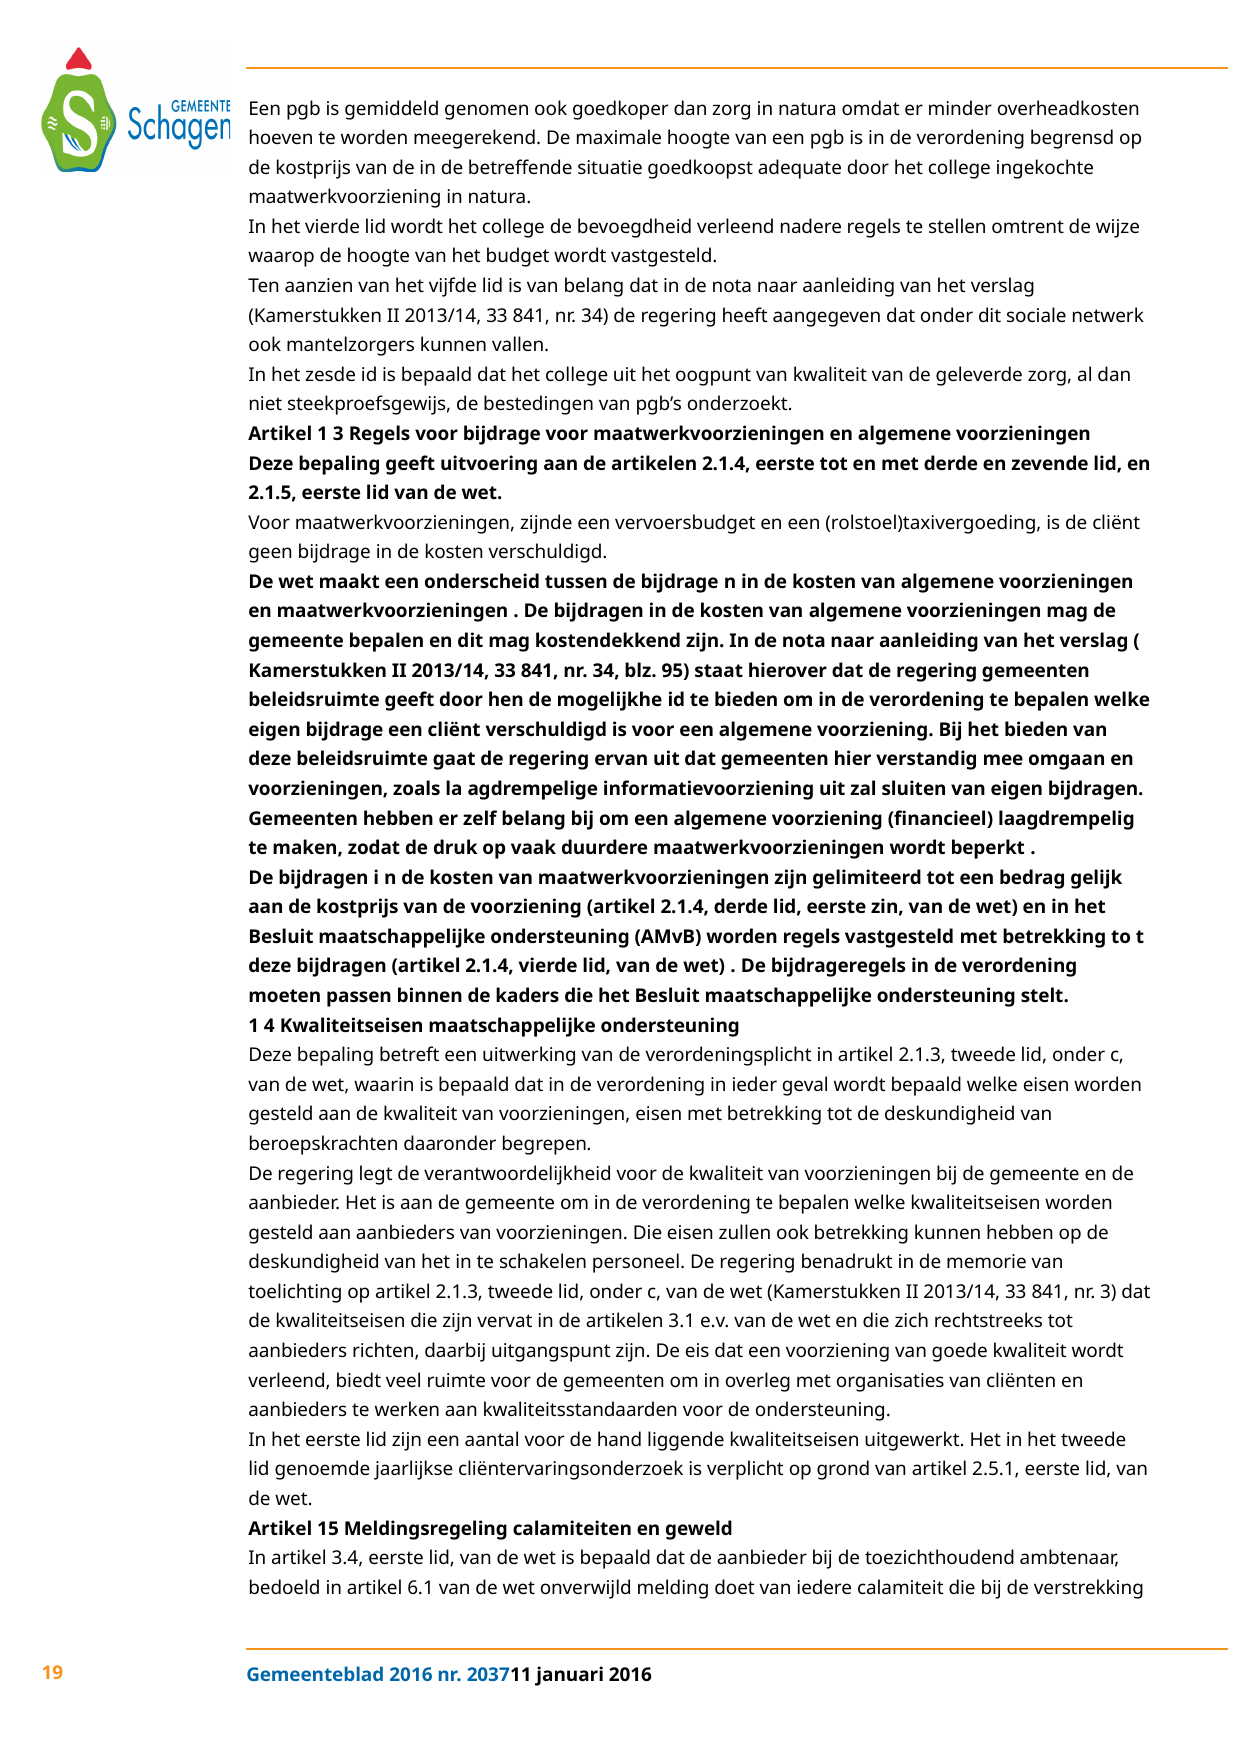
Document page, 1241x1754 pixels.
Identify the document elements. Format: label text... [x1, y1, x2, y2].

text Ten aanzien van het vijfde lid is van belang dat in de nota naar aanleiding van het verslag (Kamerstukken II 2013/14, 33 841, nr. 34) de regering heeft aangegeven dat onder dit sociale netwerk ook mantelzorgers kunnen vallen. [248, 272, 1152, 357]
text Een pgb is gemiddeld genomen ook goedkoper dan zorg in natura omdat er minder overheadkosten hoeven te worden meegerekend. De maximale hoogte van een pgb is in de verordening begrensd op de kostprijs van de in de betreffende situatie goedkoopst adequate door het college ingekochte maatwerkvoorziening in natura. [248, 95, 1152, 209]
text Deze bepaling betreft een uitwerking van de verordeningsplicht in artikel 2.1.3, tweede lid, onder c, van de wet, waarin is bepaald dat in de verordening in ieder geval wordt bepaald welke eisen worden gesteld aan de kwaliteit van voorzieningen, eisen met betrekking tot de deskundigheid van beroepskrachten daaronder begrepen. [248, 1041, 1152, 1156]
text De bijdragen i n de kosten van maatwerkvoorzieningen zijn gelimiteerd tot een bedrag gelijk aan de kostprijs van de voorziening (artikel 2.1.4, derde lid, eerste zin, van de wet) en in het Besluit maatschappelijke ondersteuning (AMvB) worden regels vastgesteld met betrekking to t deze bijdragen (artikel 2.1.4, vierde lid, van de wet) . De bijdrageregels in de verordening moeten passen binnen de kaders die het Besluit maatschappelijke ondersteuning stelt. [248, 864, 1152, 1008]
text In het zesde id is bepaald dat het college uit het oogpunt van kwaliteit van de geleverde zorg, al dan niet steekproefsgewijs, de bestedingen van pgb’s onderzoekt. [248, 361, 1152, 416]
text Deze bepaling geeft uitvoering aan de artikelen 2.1.4, eerste tot en met derde en zevende lid, en 2.1.5, eerste lid van de wet. [248, 450, 1152, 505]
text Artikel 15 Meldingsregeling calamiteiten en geweld [248, 1515, 1152, 1541]
text De regering legt de verantwoordelijkheid voor de kwaliteit van voorzieningen bij de gemeente en de aanbieder. Het is aan de gemeente om in de verordening te bepalen welke kwaliteitseisen worden gesteld aan aanbieders van voorzieningen. Die eisen zullen ook betrekking kunnen hebben op de deskundigheid van het in te schakelen personeel. De regering benadrukt in de memorie van toelichting op artikel 2.1.3, tweede lid, onder c, van de wet (Kamerstukken II 2013/14, 33 841, nr. 3) dat de kwaliteitseisen die zijn vervat in de artikelen 3.1 e.v. van de wet en die zich rechtstreeks tot aanbieders richten, daarbij uitgangspunt zijn. De eis dat een voorziening van goede kwaliteit wordt verleend, biedt veel ruimte voor de gemeenten om in overleg met organisaties van cliënten en aanbieders te werken aan kwaliteitsstandaarden voor de ondersteuning. [248, 1160, 1152, 1422]
text De wet maakt een onderscheid tussen de bijdrage n in de kosten van algemene voorzieningen en maatwerkvoorzieningen . De bijdragen in de kosten van algemene voorzieningen mag de gemeente bepalen en dit mag kostendekkend zijn. In de nota naar aanleiding van het verslag ( Kamerstukken II 2013/14, 33 841, nr. 34, blz. 95) staat hierover dat de regering gemeenten beleidsruimte geeft door hen de mogelijkhe id te bieden om in de verordening te bepalen welke eigen bijdrage een cliënt verschuldigd is voor een algemene voorziening. Bij het bieden van deze beleidsruimte gaat de regering ervan uit dat gemeenten hier verstandig mee omgaan en voorzieningen, zoals la agdrempelige informatievoorziening uit zal sluiten van eigen bijdragen. Gemeenten hebben er zelf belang bij om een algemene voorziening (financieel) laagdrempelig te maken, zodat de druk op vaak duurdere maatwerkvoorzieningen wordt beperkt . [248, 568, 1152, 860]
text Voor maatwerkvoorzieningen, zijnde een vervoersbudget en een (rolstoel)taxivergoeding, is de cliënt geen bijdrage in de kosten verschuldigd. [248, 509, 1152, 564]
text In het eerste lid zijn een aantal voor de hand liggende kwaliteitseisen uitgewerkt. Het in het tweede lid genoemde jaarlijkse cliëntervaringsonderzoek is verplicht op grond van artikel 2.5.1, eerste lid, van de wet. [248, 1426, 1152, 1511]
text In artikel 3.4, eerste lid, van de wet is bepaald dat de aanbieder bij de toezichthoudend ambtenaar, bedoeld in artikel 6.1 van de wet onverwijld melding doet van iedere calamiteit die bij de verstrekking [248, 1544, 1152, 1600]
text Artikel 1 3 Regels voor bijdrage voor maatwerkvoorzieningen en algemene voorzieningen [248, 420, 1152, 446]
text 1 4 Kwaliteitseisen maatschappelijke ondersteuning [248, 1012, 1152, 1038]
text In het vierde lid wordt het college de bevoegdheid verleend nadere regels te stellen omtrent de wijze waarop de hoogte van het budget wordt vastgesteld. [248, 213, 1152, 268]
picture [41, 47, 231, 172]
